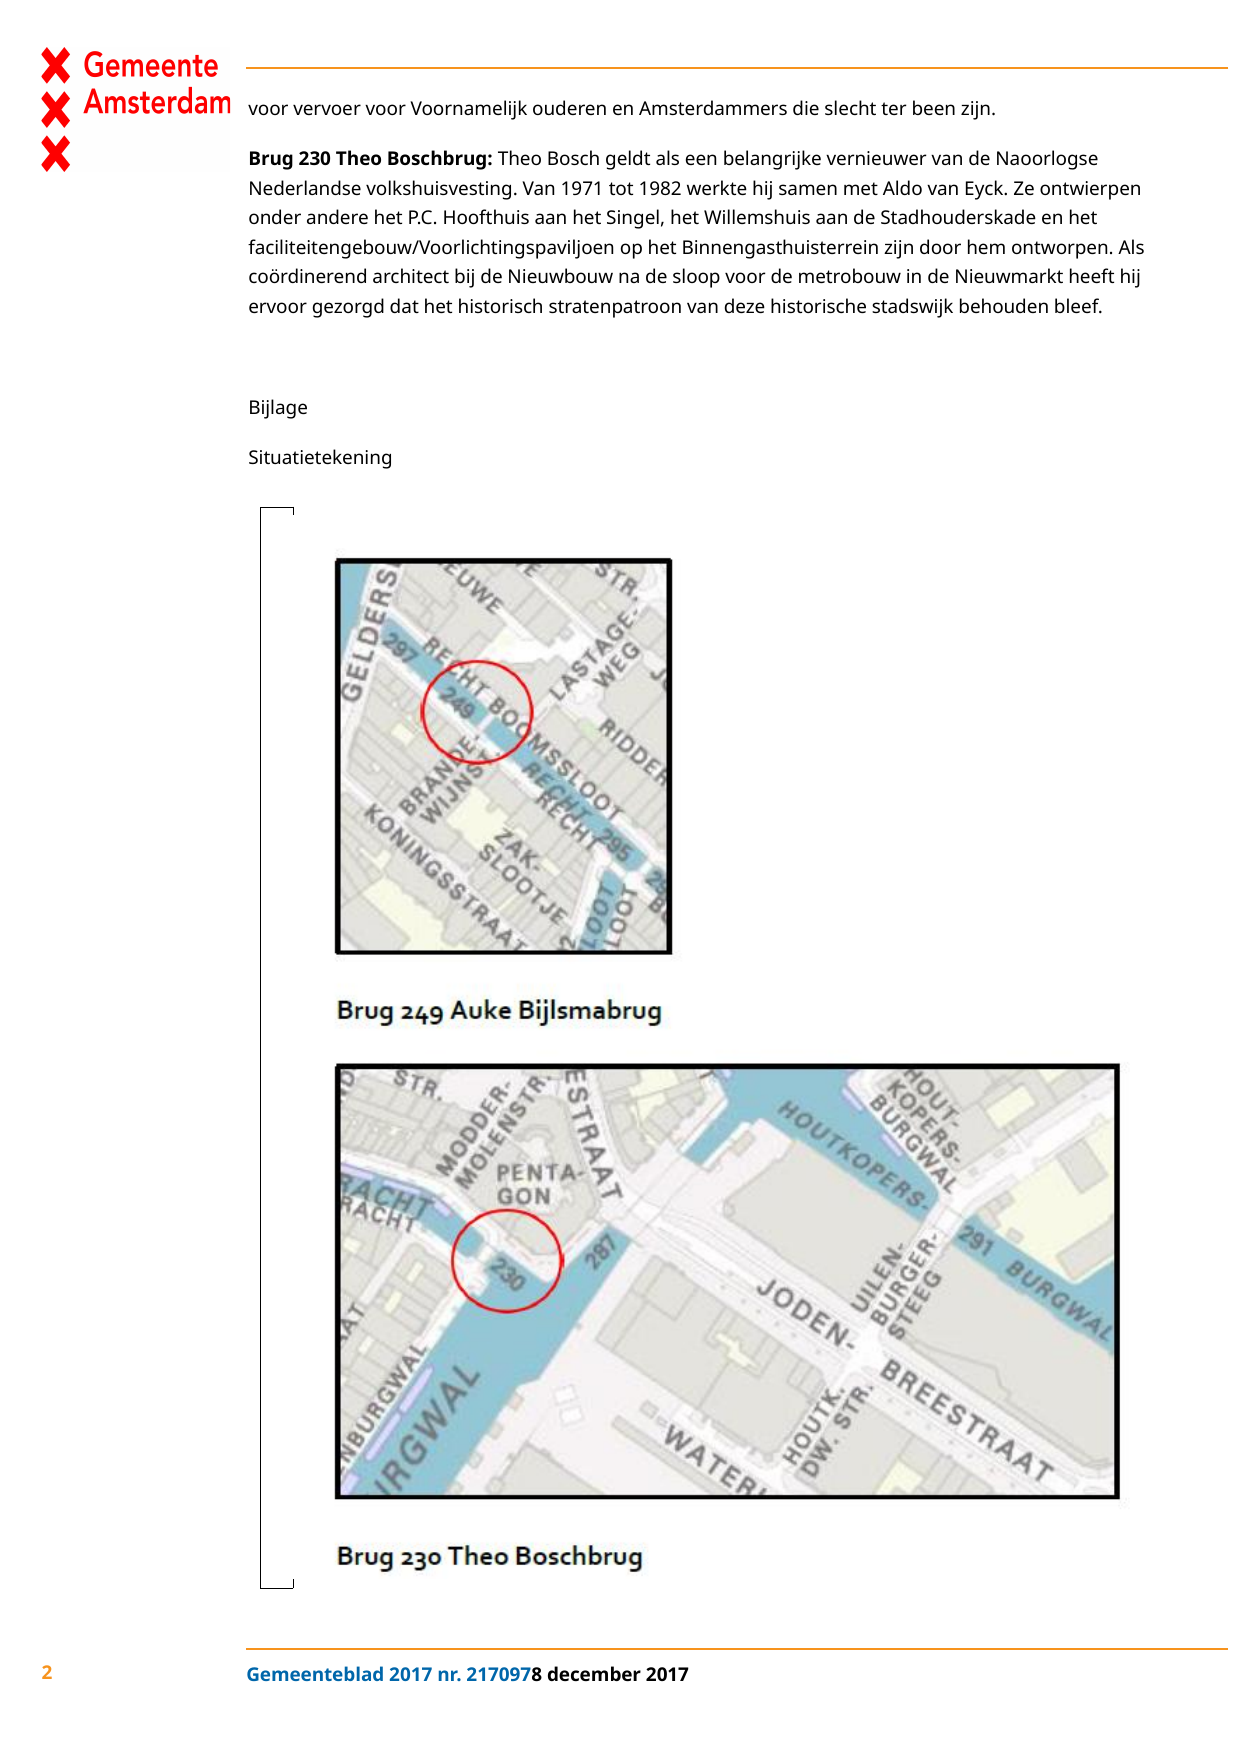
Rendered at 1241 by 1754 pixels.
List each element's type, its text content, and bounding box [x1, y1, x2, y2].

picture [41, 47, 231, 172]
text Situatietekening [248, 444, 1152, 470]
text Brug 230 Theo Boschbrug: Theo Bosch geldt als een belangrijke vernieuwer van de Naoorlogse Nederlandse volkshuisvesting. Van 1971 tot 1982 werkte hij samen met Aldo van Eyck. Ze ontwierpen onder andere het P.C. Hoofthuis aan het Singel, het Willemshuis aan de Stadhouderskade en het faciliteitengebouw/Voorlichtingspaviljoen op het Binnengasthuisterrein zijn door hem ontworpen. Als coördinerend architect bij de Nieuwbouw na de sloop voor de metrobouw in de Nieuwmarkt heeft hij ervoor gezorgd dat het historisch stratenpatroon van deze historische stadswijk behouden bleef. [248, 145, 1152, 319]
picture [268, 515, 1155, 1579]
text voor vervoer voor Voornamelijk ouderen en Amsterdammers die slecht ter been zijn. [248, 95, 1152, 121]
text Bijlage [248, 394, 1152, 420]
